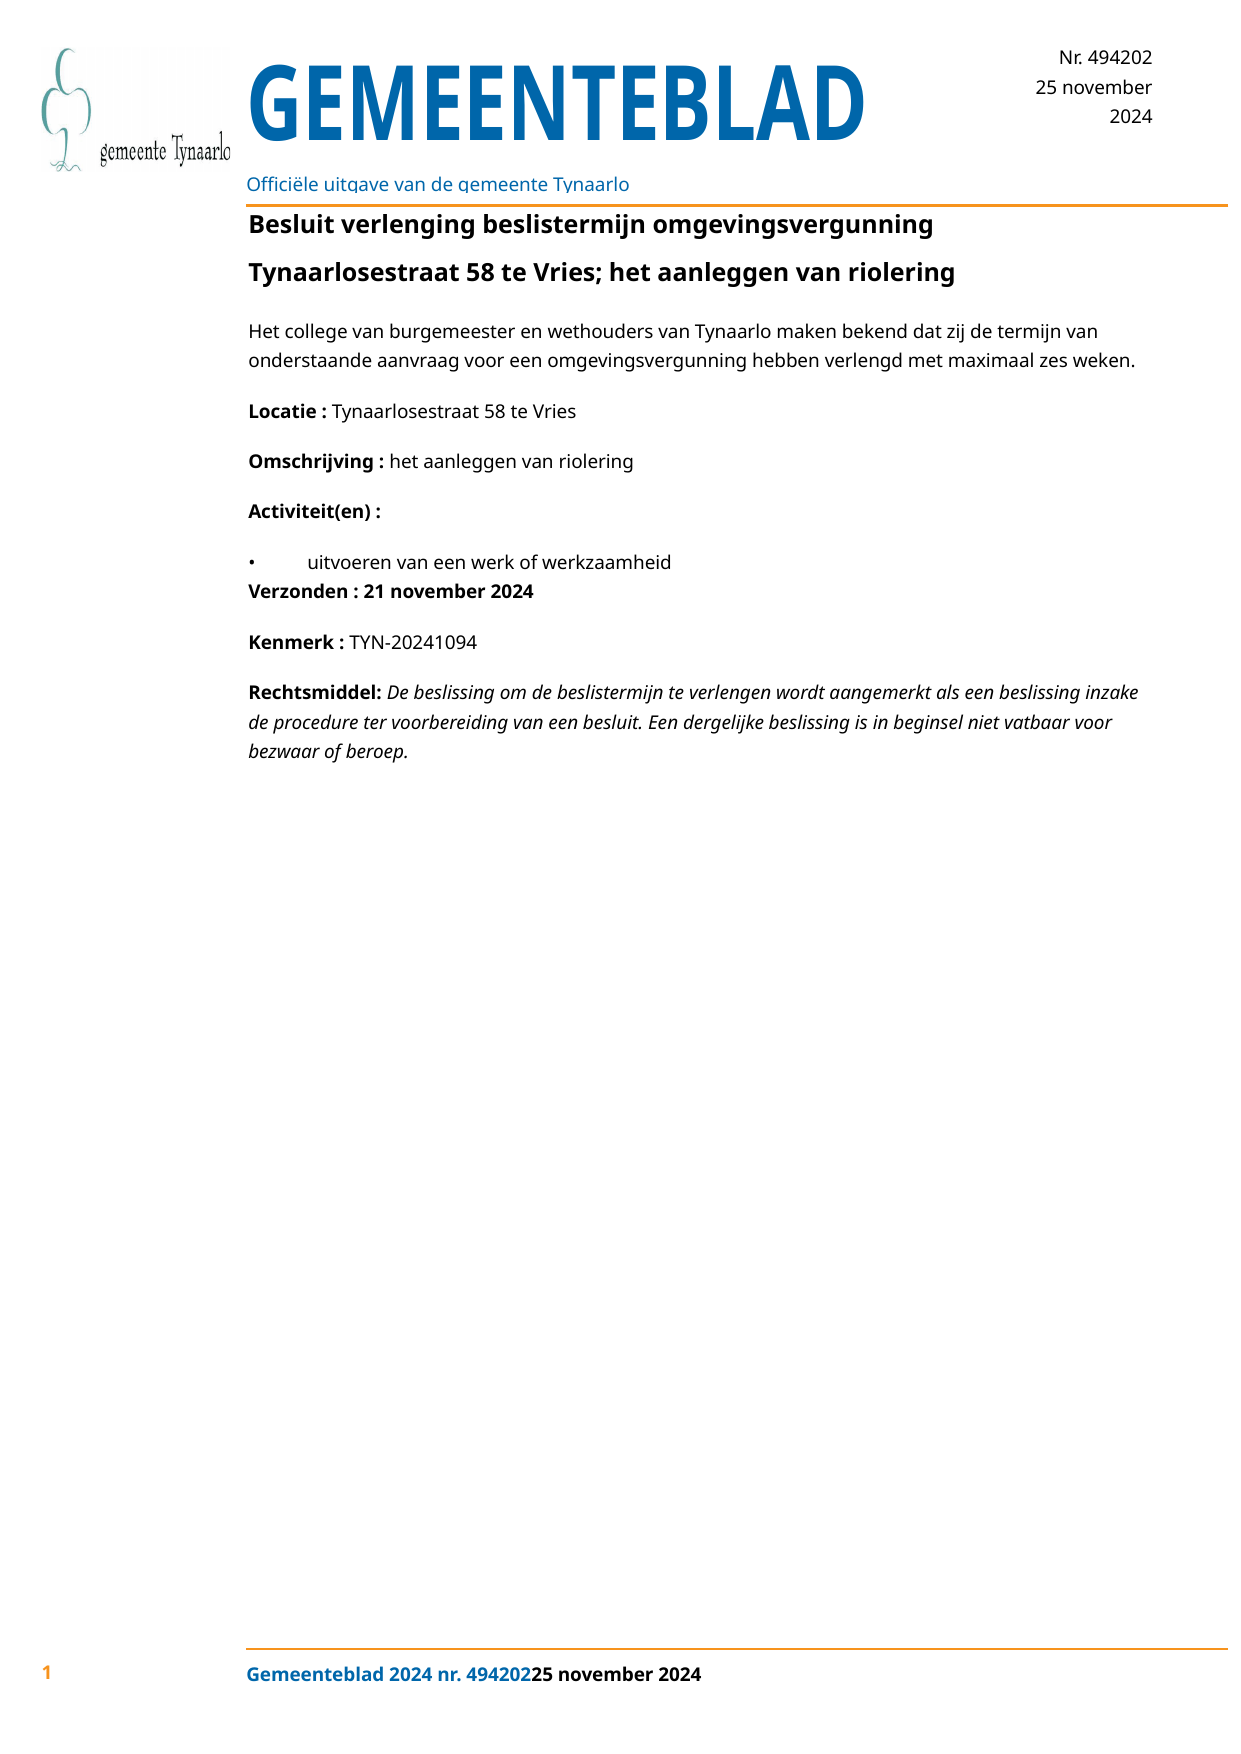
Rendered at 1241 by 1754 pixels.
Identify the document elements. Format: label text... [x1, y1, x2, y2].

text Verzonden : 21 november 2024 [248, 579, 1152, 604]
text Locatie : Tynaarlosestraat 58 te Vries [248, 398, 1152, 424]
text Omschrijving : het aanleggen van riolering [248, 448, 1152, 474]
picture [41, 47, 231, 172]
text Rechtsmiddel: De beslissing om de beslistermijn te verlengen wordt aangemerkt als een beslissing inzake de procedure ter voorbereiding van een besluit. Een dergelijke beslissing is in beginsel niet vatbaar voor bezwaar of beroep. [248, 679, 1152, 764]
text Activiteit(en) : [248, 499, 1152, 524]
list uitvoeren van een werk of werkzaamheid [248, 549, 1152, 575]
text Besluit verlenging beslistermijn omgevingsvergunning Tynaarlosestraat 58 te Vries; het aanleggen van riolering [248, 207, 1152, 288]
text Kenmerk : TYN-20241094 [248, 629, 1152, 655]
text Het college van burgemeester en wethouders van Tynaarlo maken bekend dat zij de termijn van onderstaande aanvraag voor een omgevingsvergunning hebben verlengd met maximaal zes weken. [248, 318, 1152, 373]
